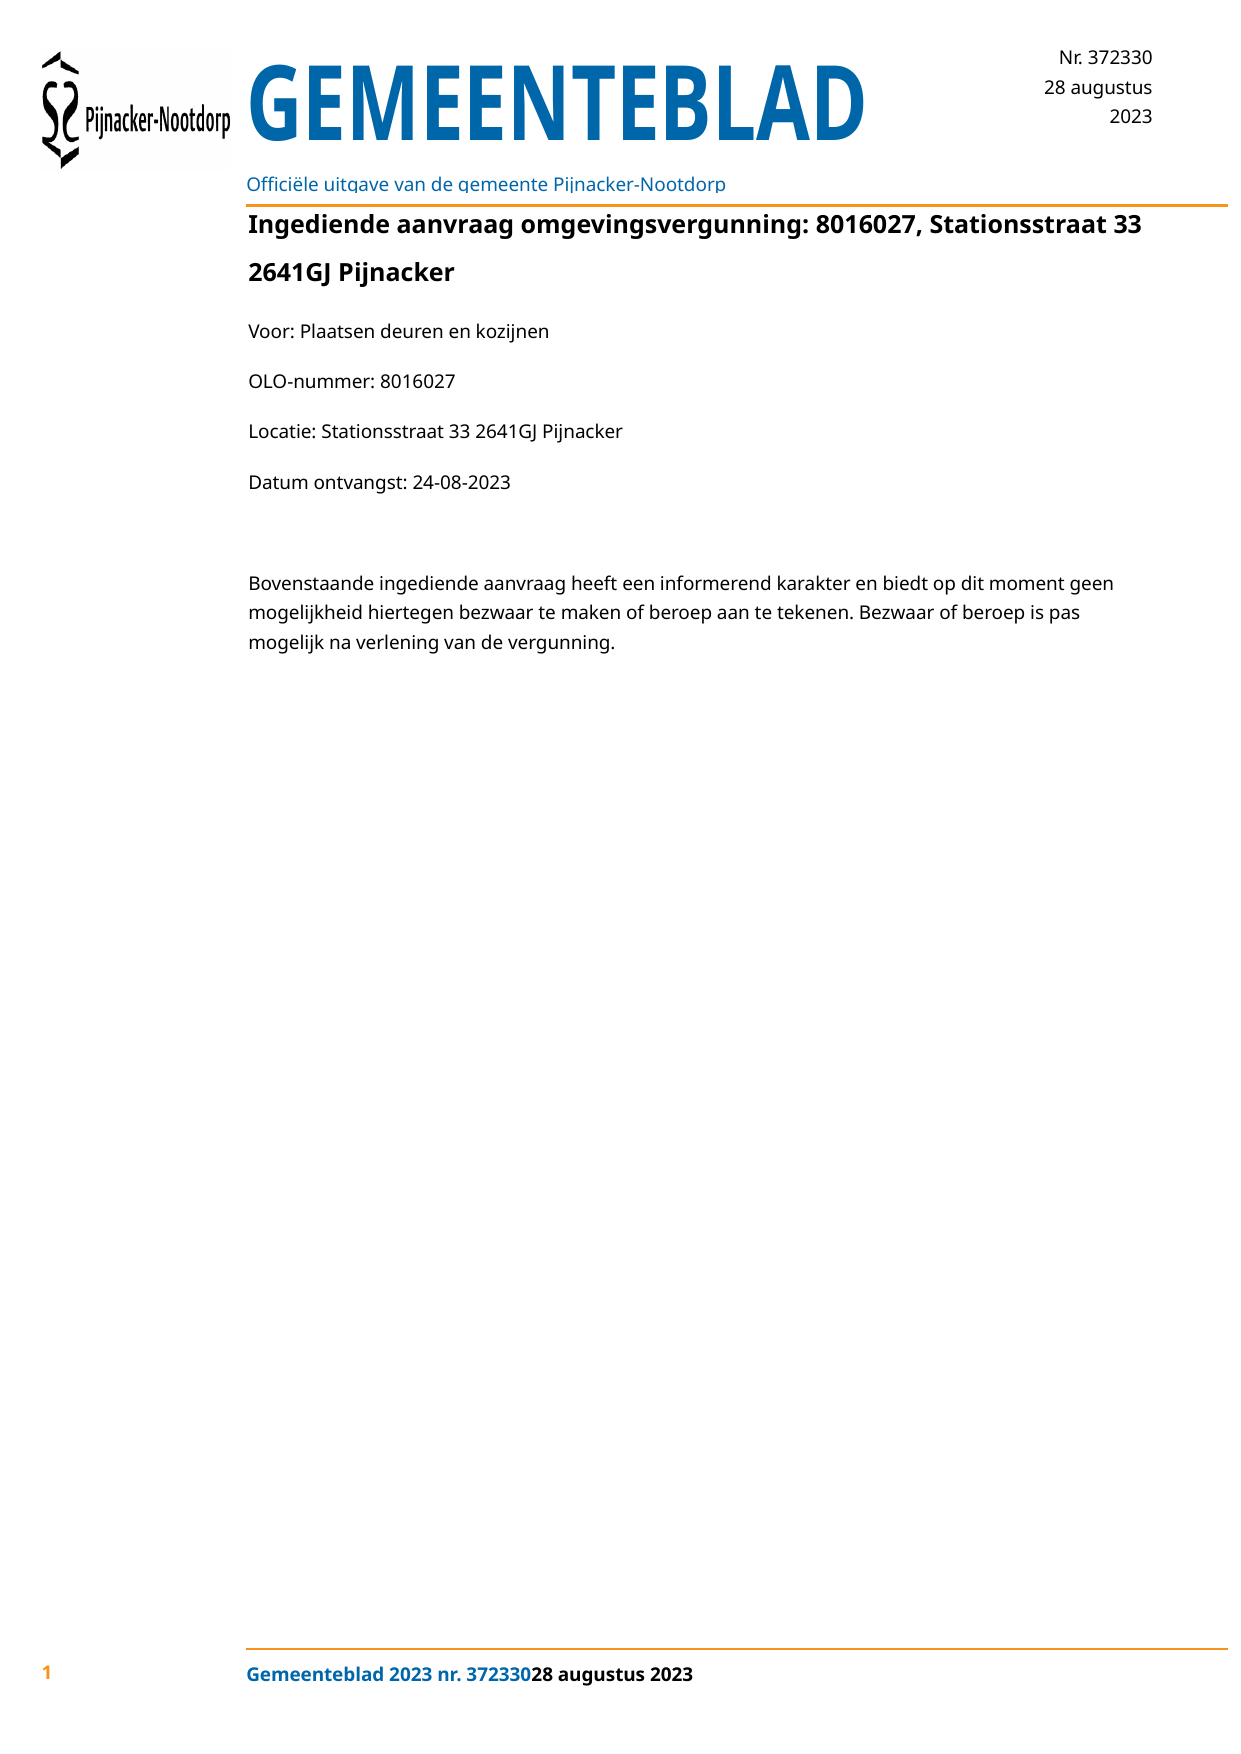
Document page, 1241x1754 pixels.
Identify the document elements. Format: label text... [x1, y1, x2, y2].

text Datum ontvangst: 24-08-2023 [248, 469, 1152, 495]
text Voor: Plaatsen deuren en kozijnen [248, 318, 1152, 344]
text OLO-nummer: 8016027 [248, 368, 1152, 394]
text Ingediende aanvraag omgevingsvergunning: 8016027, Stationsstraat 33 2641GJ Pijnacker [248, 207, 1152, 288]
text Locatie: Stationsstraat 33 2641GJ Pijnacker [248, 419, 1152, 444]
picture [41, 47, 231, 172]
text Bovenstaande ingediende aanvraag heeft een informerend karakter en biedt op dit moment geen mogelijkheid hiertegen bezwaar te maken of beroep aan te tekenen. Bezwaar of beroep is pas mogelijk na verlening van de vergunning. [248, 570, 1152, 655]
